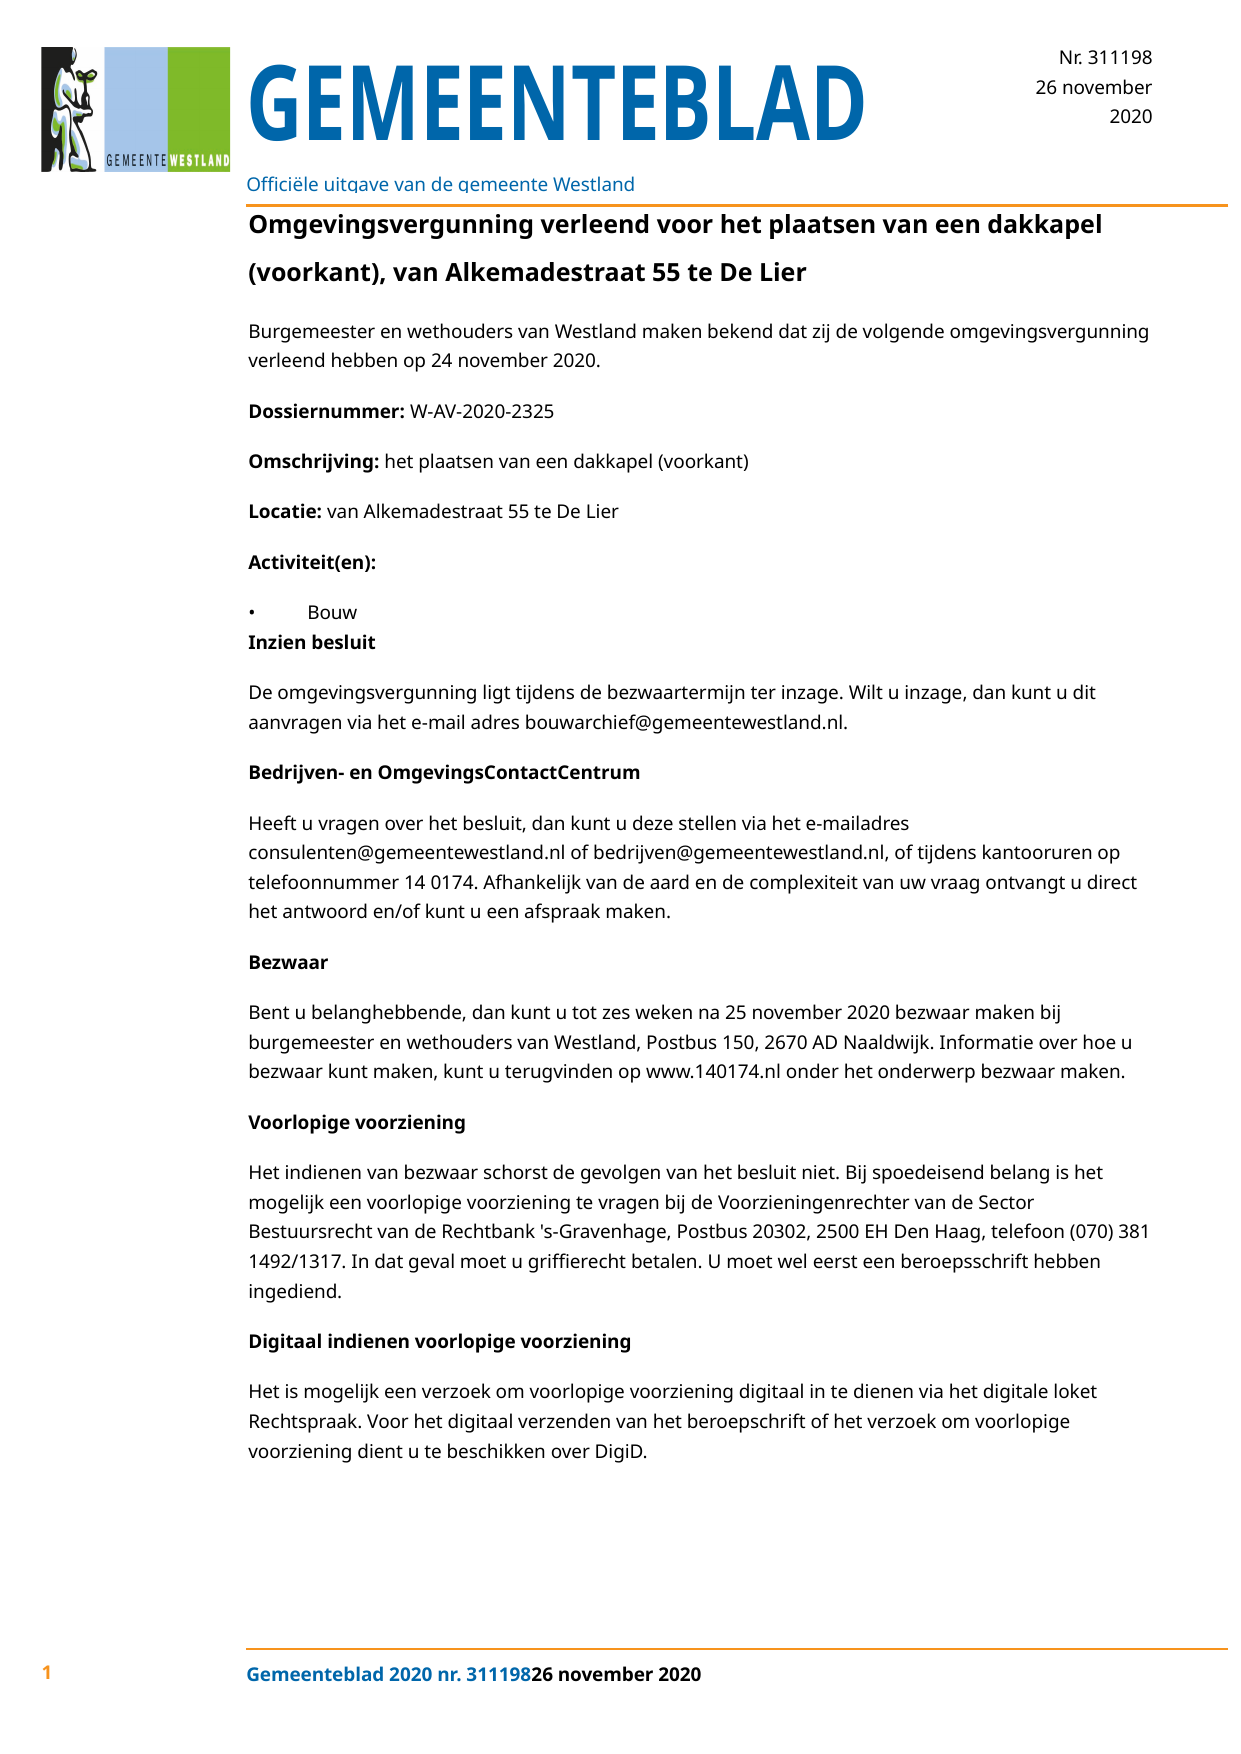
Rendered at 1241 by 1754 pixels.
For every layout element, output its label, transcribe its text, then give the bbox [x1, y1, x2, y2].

text Burgemeester en wethouders van Westland maken bekend dat zij de volgende omgevingsvergunning verleend hebben op 24 november 2020. [248, 318, 1152, 373]
text Het indienen van bezwaar schorst de gevolgen van het besluit niet. Bij spoedeisend belang is het mogelijk een voorlopige voorziening te vragen bij de Voorzieningenrechter van de Sector Bestuursrecht van de Rechtbank 's-Gravenhage, Postbus 20302, 2500 EH Den Haag, telefoon (070) 381 1492/1317. In dat geval moet u griffierecht betalen. U moet wel eerst een beroepsschrift hebben ingediend. [248, 1159, 1152, 1304]
text De omgevingsvergunning ligt tijdens de bezwaartermijn ter inzage. Wilt u inzage, dan kunt u dit aanvragen via het e-mail adres bouwarchief@gemeentewestland.nl. [248, 679, 1152, 735]
text Voorlopige voorziening [248, 1109, 1152, 1135]
list Bouw [248, 599, 1152, 625]
text Bent u belanghebbende, dan kunt u tot zes weken na 25 november 2020 bezwaar maken bij burgemeester en wethouders van Westland, Postbus 150, 2670 AD Naaldwijk. Informatie over hoe u bezwaar kunt maken, kunt u terugvinden op www.140174.nl onder het onderwerp bezwaar maken. [248, 999, 1152, 1084]
text Locatie: van Alkemadestraat 55 te De Lier [248, 499, 1152, 524]
text Omgevingsvergunning verleend voor het plaatsen van een dakkapel (voorkant), van Alkemadestraat 55 te De Lier [248, 207, 1152, 288]
text Activiteit(en): [248, 549, 1152, 575]
text Bedrijven- en OmgevingsContactCentrum [248, 759, 1152, 785]
text Het is mogelijk een verzoek om voorlopige voorziening digitaal in te dienen via het digitale loket Rechtspraak. Voor het digitaal verzenden van het beroepschrift of het verzoek om voorlopige voorziening dient u te beschikken over DigiD. [248, 1379, 1152, 1464]
text Dossiernummer: W-AV-2020-2325 [248, 398, 1152, 424]
text Inzien besluit [248, 629, 1152, 655]
picture [41, 47, 231, 172]
text Bezwaar [248, 949, 1152, 975]
text Omschrijving: het plaatsen van een dakkapel (voorkant) [248, 448, 1152, 474]
text Digitaal indienen voorlopige voorziening [248, 1328, 1152, 1354]
text Heeft u vragen over het besluit, dan kunt u deze stellen via het e-mailadres consulenten@gemeentewestland.nl of bedrijven@gemeentewestland.nl, of tijdens kantooruren op telefoonnummer 14 0174. Afhankelijk van de aard en de complexiteit van uw vraag ontvangt u direct het antwoord en/of kunt u een afspraak maken. [248, 810, 1152, 924]
